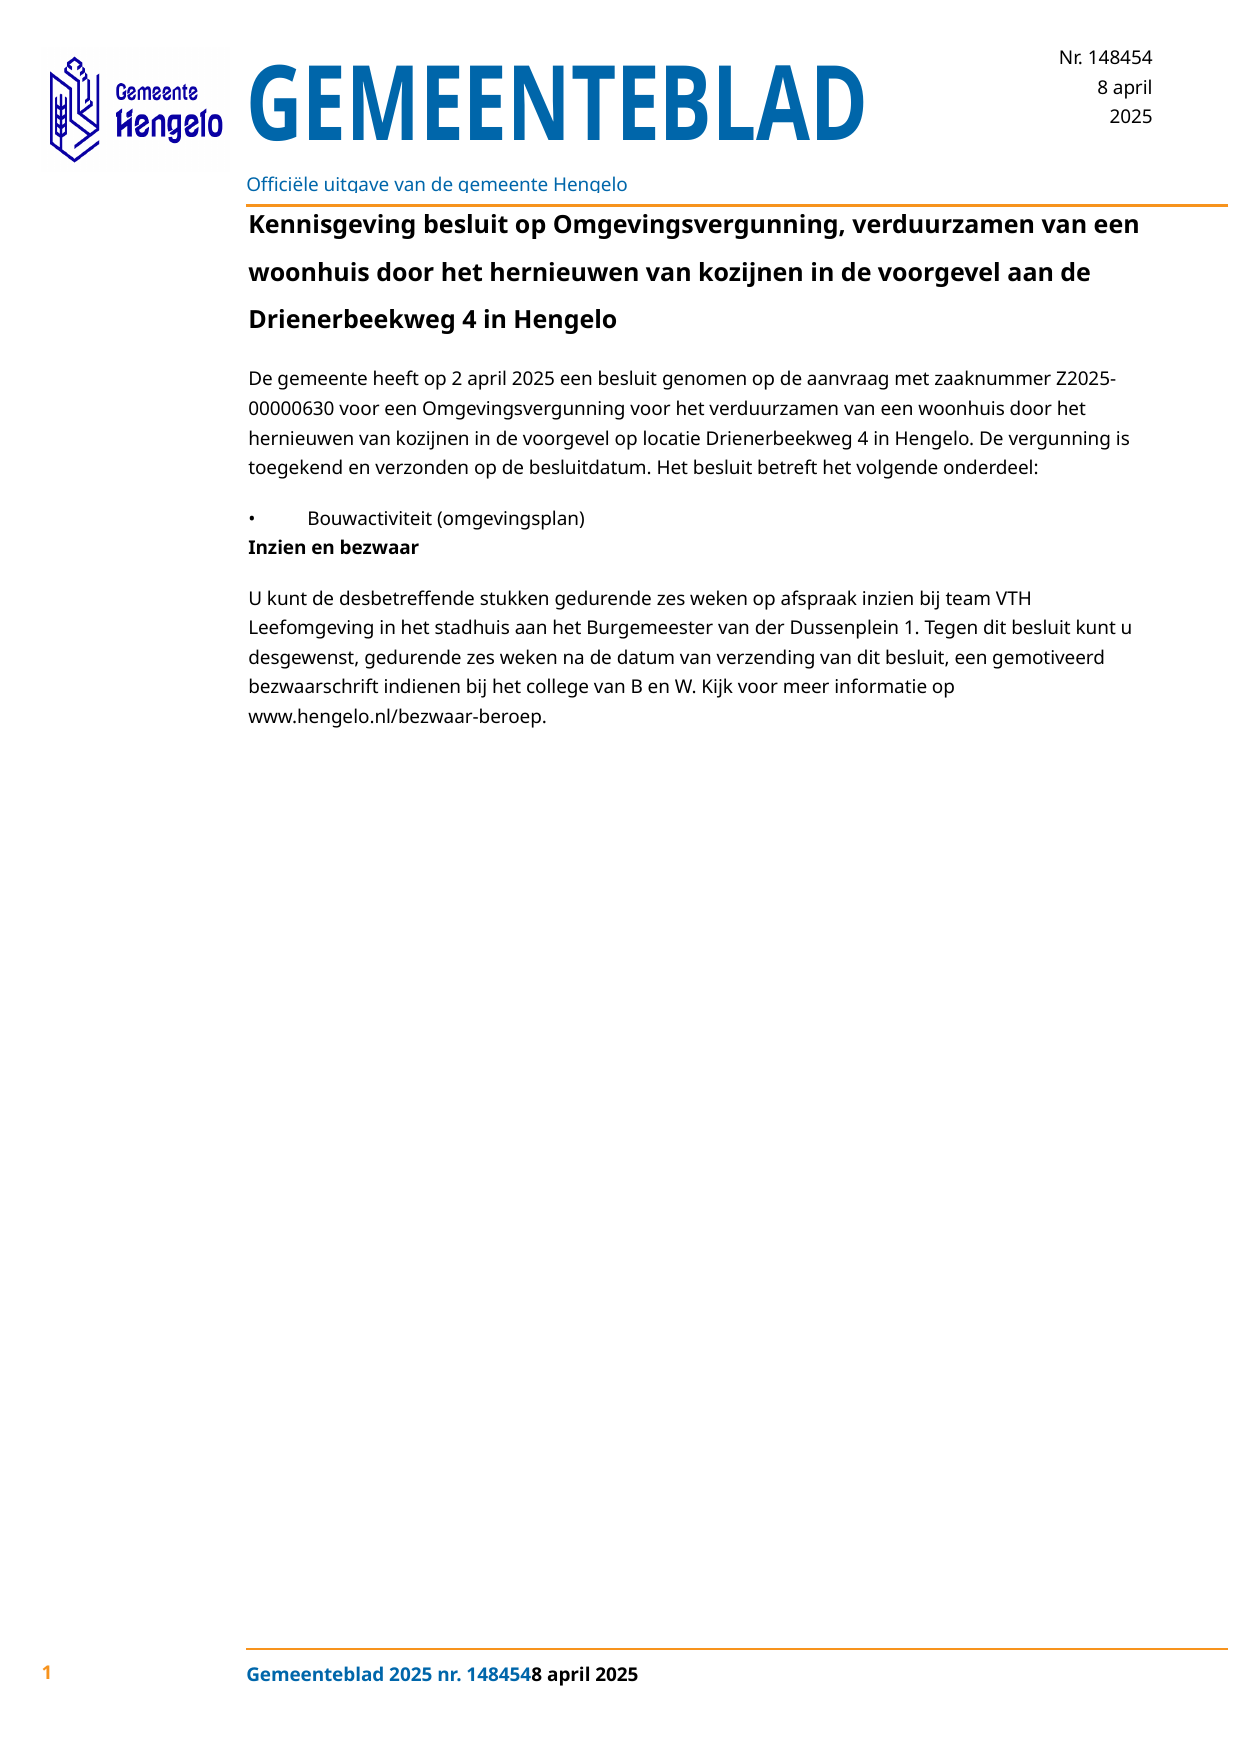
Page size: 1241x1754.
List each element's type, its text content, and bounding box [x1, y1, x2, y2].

text U kunt de desbetreffende stukken gedurende zes weken op afspraak inzien bij team VTH Leefomgeving in het stadhuis aan het Burgemeester van der Dussenplein 1. Tegen dit besluit kunt u desgewenst, gedurende zes weken na de datum van verzending van dit besluit, een gemotiveerd bezwaarschrift indienen bij het college van B en W. Kijk voor meer informatie op www.hengelo.nl/bezwaar-beroep. [248, 585, 1152, 729]
text De gemeente heeft op 2 april 2025 een besluit genomen op de aanvraag met zaaknummer Z2025-00000630 voor een Omgevingsvergunning voor het verduurzamen van een woonhuis door het hernieuwen van kozijnen in de voorgevel op locatie Drienerbeekweg 4 in Hengelo. De vergunning is toegekend en verzonden op de besluitdatum. Het besluit betreft het volgende onderdeel: [248, 366, 1152, 480]
list Bouwactiviteit (omgevingsplan) [248, 505, 1152, 530]
text Inzien en bezwaar [248, 534, 1152, 560]
picture [41, 47, 231, 172]
text Kennisgeving besluit op Omgevingsvergunning, verduurzamen van een woonhuis door het hernieuwen van kozijnen in de voorgevel aan de Drienerbeekweg 4 in Hengelo [248, 207, 1152, 336]
